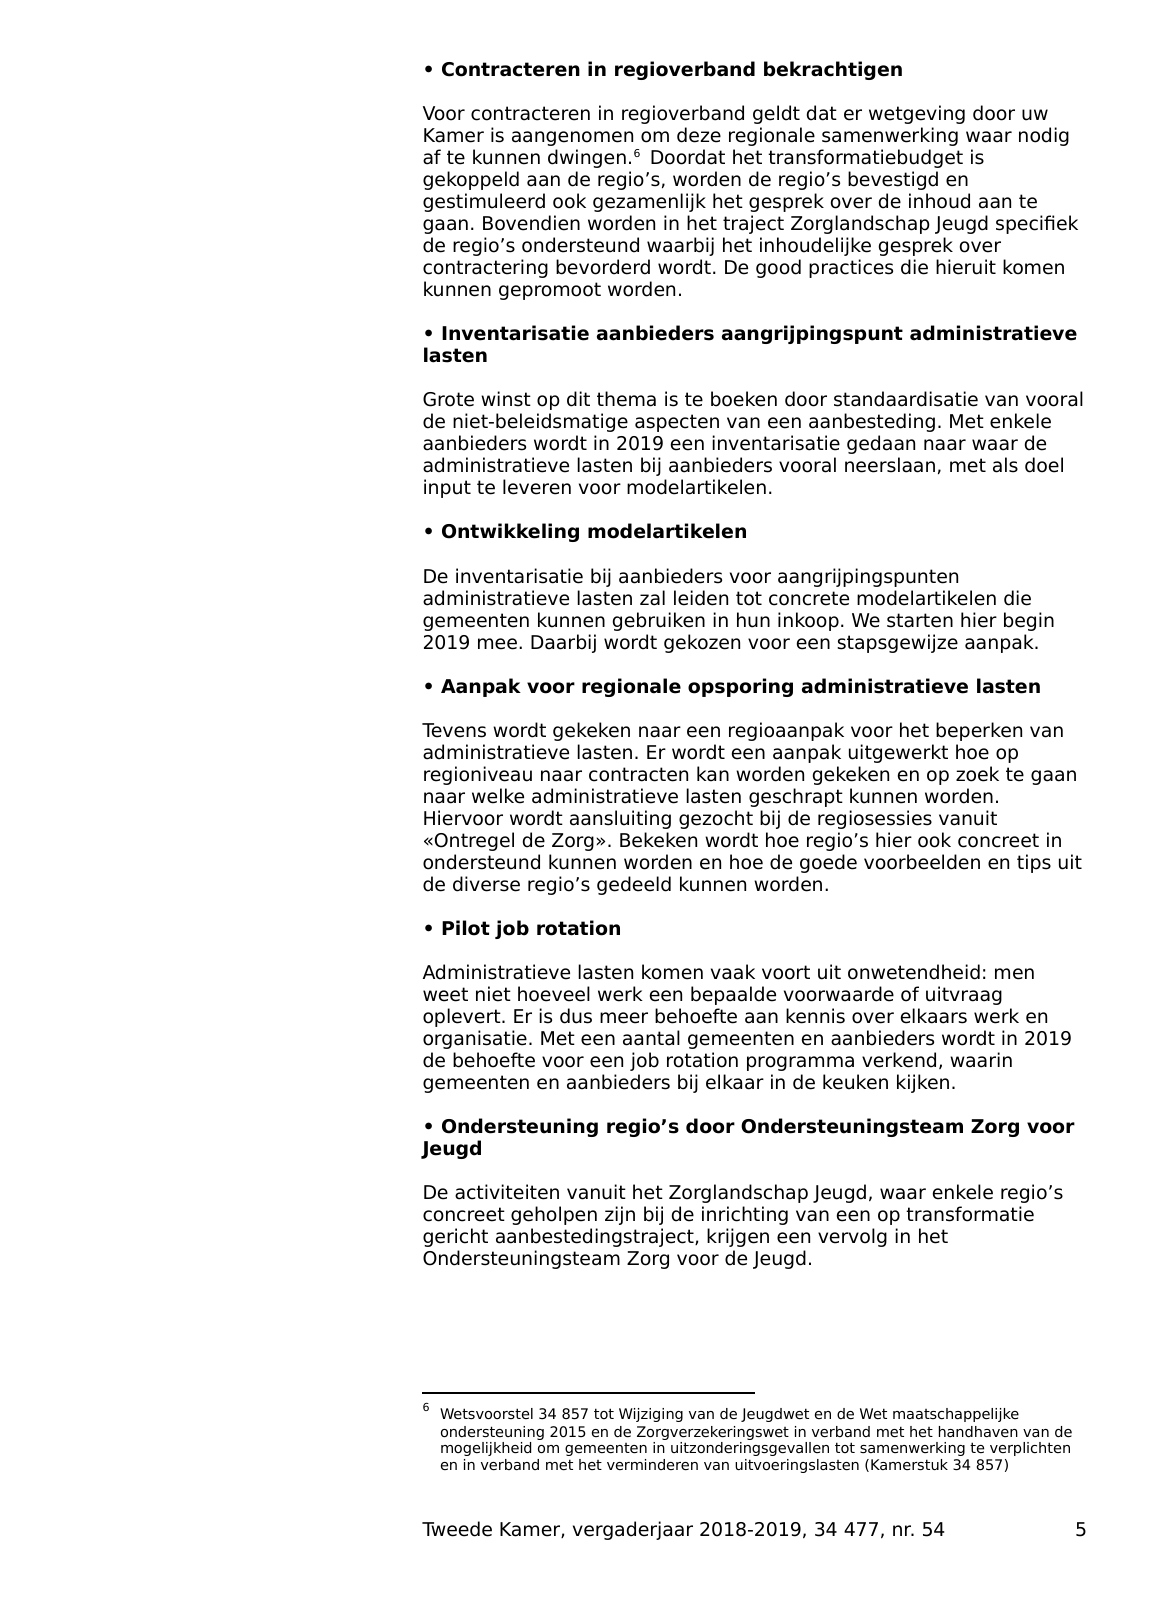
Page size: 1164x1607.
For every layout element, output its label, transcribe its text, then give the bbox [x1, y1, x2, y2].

subtitle • Pilot job rotation [422, 918, 1087, 940]
subtitle • Ondersteuning regio’s door Ondersteuningsteam Zorg voor Jeugd [422, 1116, 1087, 1160]
text Tevens wordt gekeken naar een regioaanpak voor het beperken van administratieve lasten. Er wordt een aanpak uitgewerkt hoe op regioniveau naar contracten kan worden gekeken en op zoek te gaan naar welke administratieve lasten geschrapt kunnen worden. Hiervoor wordt aansluiting gezocht bij de regiosessies vanuit «Ontregel de Zorg». Bekeken wordt hoe regio’s hier ook concreet in ondersteund kunnen worden en hoe de goede voorbeelden en tips uit de diverse regio’s gedeeld kunnen worden. [422, 720, 1087, 896]
text De activiteiten vanuit het Zorglandschap Jeugd, waar enkele regio’s concreet geholpen zijn bij de inrichting van een op transformatie gericht aanbestedingstraject, krijgen een vervolg in het Ondersteuningsteam Zorg voor de Jeugd. [422, 1182, 1087, 1270]
subtitle • Aanpak voor regionale opsporing administratieve lasten [422, 676, 1087, 698]
text Grote winst op dit thema is te boeken door standaardisatie van vooral de niet-beleidsmatige aspecten van een aanbesteding. Met enkele aanbieders wordt in 2019 een inventarisatie gedaan naar waar de administratieve lasten bij aanbieders vooral neerslaan, met als doel input te leveren voor modelartikelen. [422, 389, 1087, 499]
text Administratieve lasten komen vaak voort uit onwetendheid: men weet niet hoeveel werk een bepaalde voorwaarde of uitvraag oplevert. Er is dus meer behoefte aan kennis over elkaars werk en organisatie. Met een aantal gemeenten en aanbieders wordt in 2019 de behoefte voor een job rotation programma verkend, waarin gemeenten en aanbieders bij elkaar in de keuken kijken. [422, 962, 1087, 1094]
subtitle • Contracteren in regioverband bekrachtigen [422, 59, 1087, 81]
text Voor contracteren in regioverband geldt dat er wetgeving door uw Kamer is aangenomen om deze regionale samenwerking waar nodig af te kunnen dwingen. Doordat het transformatiebudget is gekoppeld aan de regio’s, worden de regio’s bevestigd en gestimuleerd ook gezamenlijk het gesprek over de inhoud aan te gaan. Bovendien worden in het traject Zorglandschap Jeugd specifiek de regio’s ondersteund waarbij het inhoudelijke gesprek over contractering bevorderd wordt. De good practices die hieruit komen kunnen gepromoot worden. [422, 103, 1087, 301]
text Wetsvoorstel 34 857 tot Wijziging van de Jeugdwet en de Wet maatschappelijke ondersteuning 2015 en de Zorgverzekeringswet in verband met het handhaven van de mogelijkheid om gemeenten in uitzonderingsgevallen tot samenwerking te verplichten en in verband met het verminderen van uitvoeringslasten (Kamerstuk 34 857) [422, 1402, 1087, 1474]
text De inventarisatie bij aanbieders voor aangrijpingspunten administratieve lasten zal leiden tot concrete modelartikelen die gemeenten kunnen gebruiken in hun inkoop. We starten hier begin 2019 mee. Daarbij wordt gekozen voor een stapsgewijze aanpak. [422, 566, 1087, 653]
subtitle • Inventarisatie aanbieders aangrijpingspunt administratieve lasten [422, 323, 1087, 367]
subtitle • Ontwikkeling modelartikelen [422, 521, 1087, 543]
